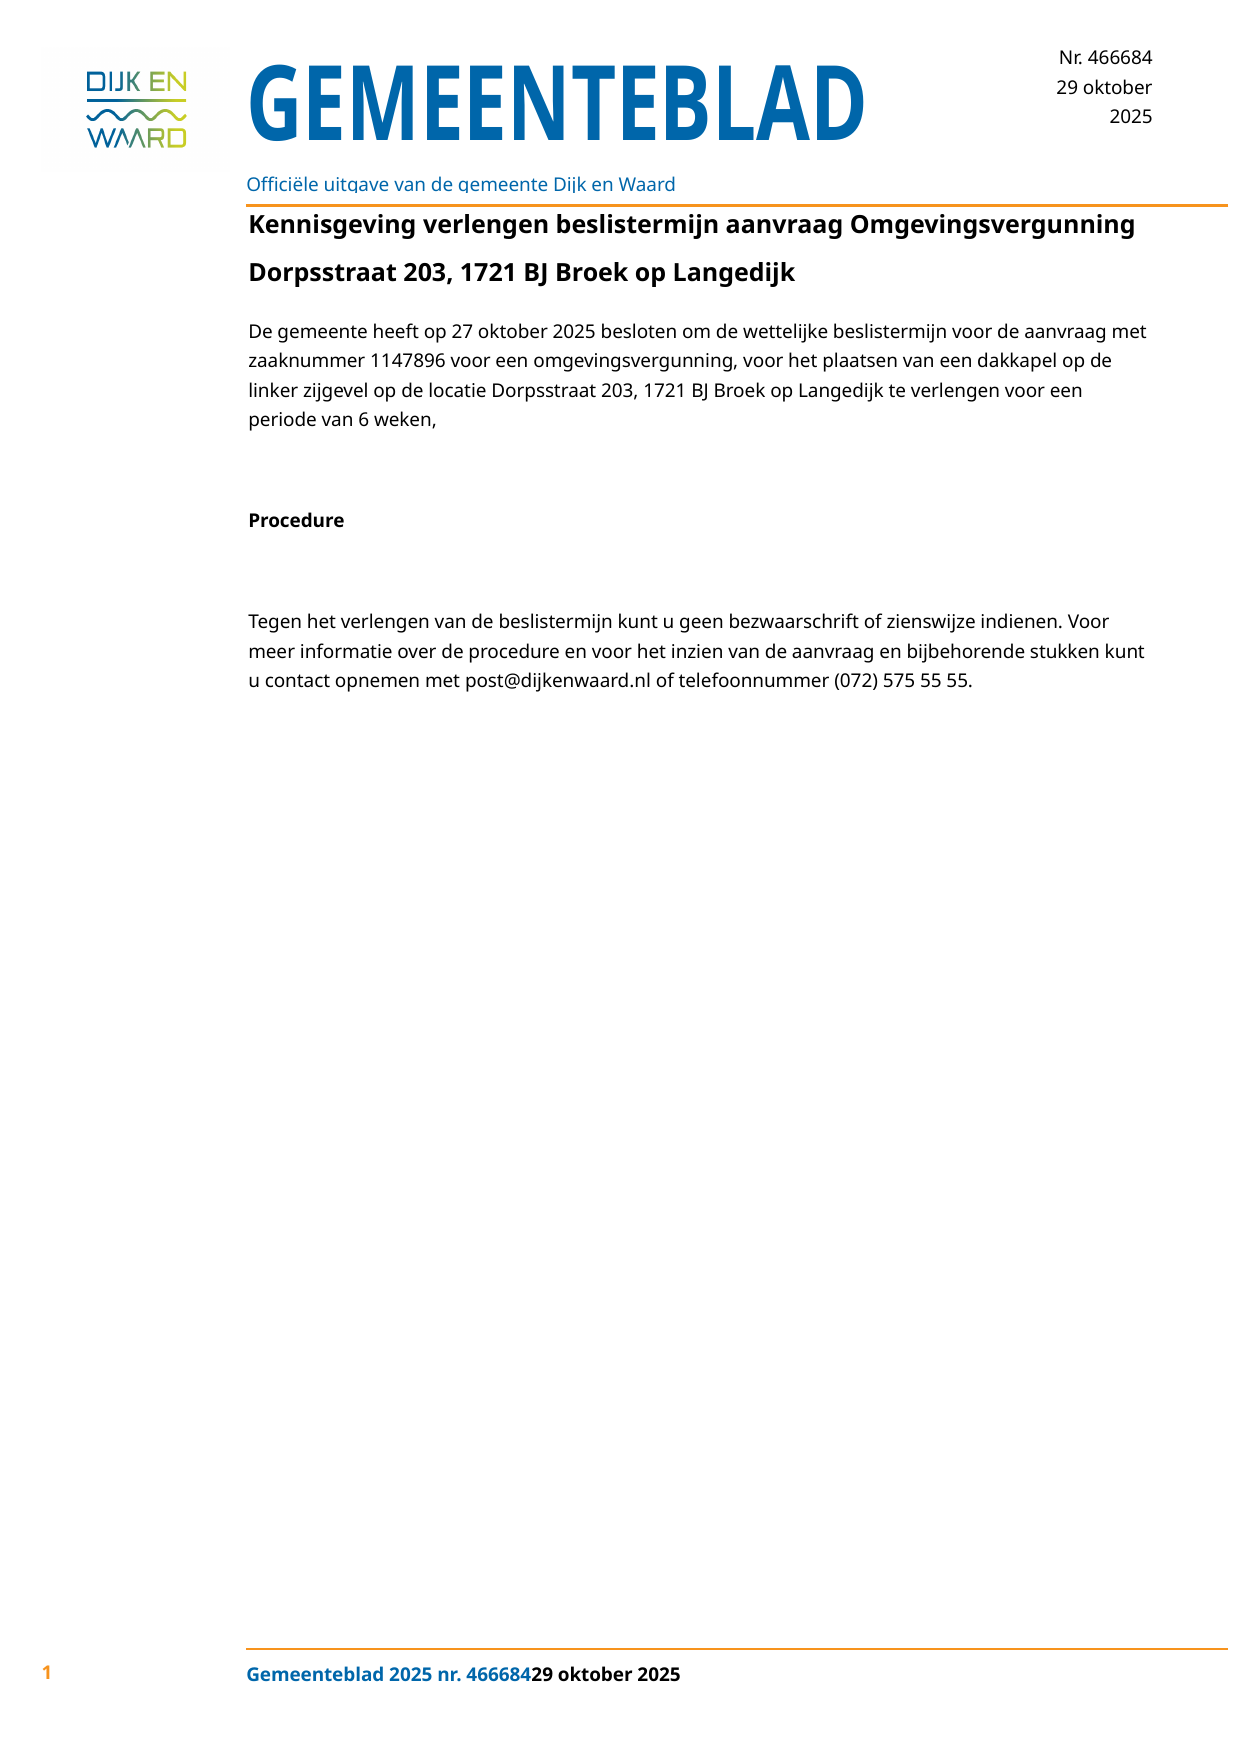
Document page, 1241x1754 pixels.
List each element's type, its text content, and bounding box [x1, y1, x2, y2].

text Procedure [248, 507, 1152, 533]
text Kennisgeving verlengen beslistermijn aanvraag Omgevingsvergunning Dorpsstraat 203, 1721 BJ Broek op Langedijk [248, 207, 1152, 288]
text Tegen het verlengen van de beslistermijn kunt u geen bezwaarschrift of zienswijze indienen. Voor meer informatie over de procedure en voor het inzien van de aanvraag en bijbehorende stukken kunt u contact opnemen met post@dijkenwaard.nl of telefoonnummer (072) 575 55 55. [248, 608, 1152, 693]
text De gemeente heeft op 27 oktober 2025 besloten om de wettelijke beslistermijn voor de aanvraag met zaaknummer 1147896 voor een omgevingsvergunning, voor het plaatsen van een dakkapel op de linker zijgevel op de locatie Dorpsstraat 203, 1721 BJ Broek op Langedijk te verlengen voor een periode van 6 weken, [248, 318, 1152, 432]
picture [41, 47, 231, 172]
